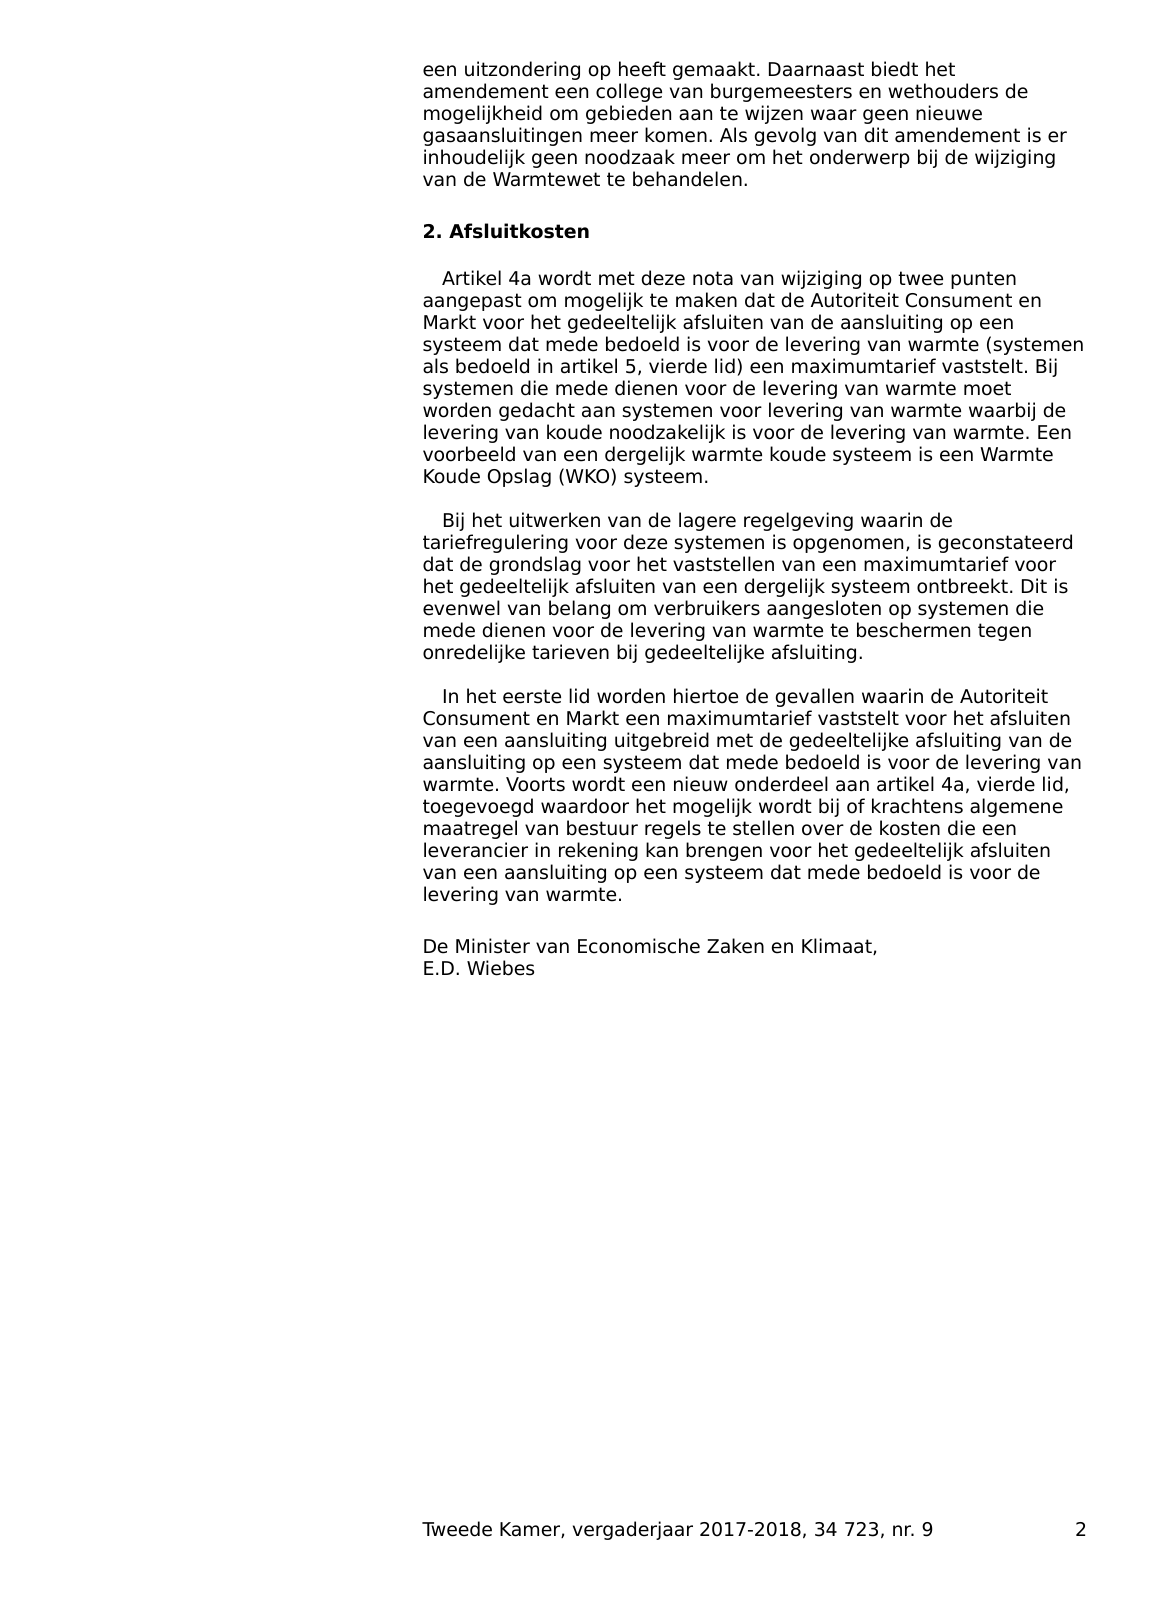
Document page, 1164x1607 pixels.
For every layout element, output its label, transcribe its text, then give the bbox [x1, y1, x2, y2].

subtitle 2. Afsluitkosten [422, 221, 1087, 243]
text In het eerste lid worden hiertoe de gevallen waarin de Autoriteit Consument en Markt een maximumtarief vaststelt voor het afsluiten van een aansluiting uitgebreid met de gedeeltelijke afsluiting van de aansluiting op een systeem dat mede bedoeld is voor de levering van warmte. Voorts wordt een nieuw onderdeel aan artikel 4a, vierde lid, toegevoegd waardoor het mogelijk wordt bij of krachtens algemene maatregel van bestuur regels te stellen over de kosten die een leverancier in rekening kan brengen voor het gedeeltelijk afsluiten van een aansluiting op een systeem dat mede bedoeld is voor de levering van warmte. [422, 686, 1087, 906]
text Bij het uitwerken van de lagere regelgeving waarin de tariefregulering voor deze systemen is opgenomen, is geconstateerd dat de grondslag voor het vaststellen van een maximumtarief voor het gedeeltelijk afsluiten van een dergelijk systeem ontbreekt. Dit is evenwel van belang om verbruikers aangesloten op systemen die mede dienen voor de levering van warmte te beschermen tegen onredelijke tarieven bij gedeeltelijke afsluiting. [422, 510, 1087, 664]
text een uitzondering op heeft gemaakt. Daarnaast biedt het amendement een college van burgemeesters en wethouders de mogelijkheid om gebieden aan te wijzen waar geen nieuwe gasaansluitingen meer komen. Als gevolg van dit amendement is er inhoudelijk geen noodzaak meer om het onderwerp bij de wijziging van de Warmtewet te behandelen. [422, 59, 1087, 191]
text De Minister van Economische Zaken en Klimaat, E.D. Wiebes [422, 936, 1087, 980]
text Artikel 4a wordt met deze nota van wijziging op twee punten aangepast om mogelijk te maken dat de Autoriteit Consument en Markt voor het gedeeltelijk afsluiten van de aansluiting op een systeem dat mede bedoeld is voor de levering van warmte (systemen als bedoeld in artikel 5, vierde lid) een maximumtarief vaststelt. Bij systemen die mede dienen voor de levering van warmte moet worden gedacht aan systemen voor levering van warmte waarbij de levering van koude noodzakelijk is voor de levering van warmte. Een voorbeeld van een dergelijk warmte koude systeem is een Warmte Koude Opslag (WKO) systeem. [422, 268, 1087, 488]
